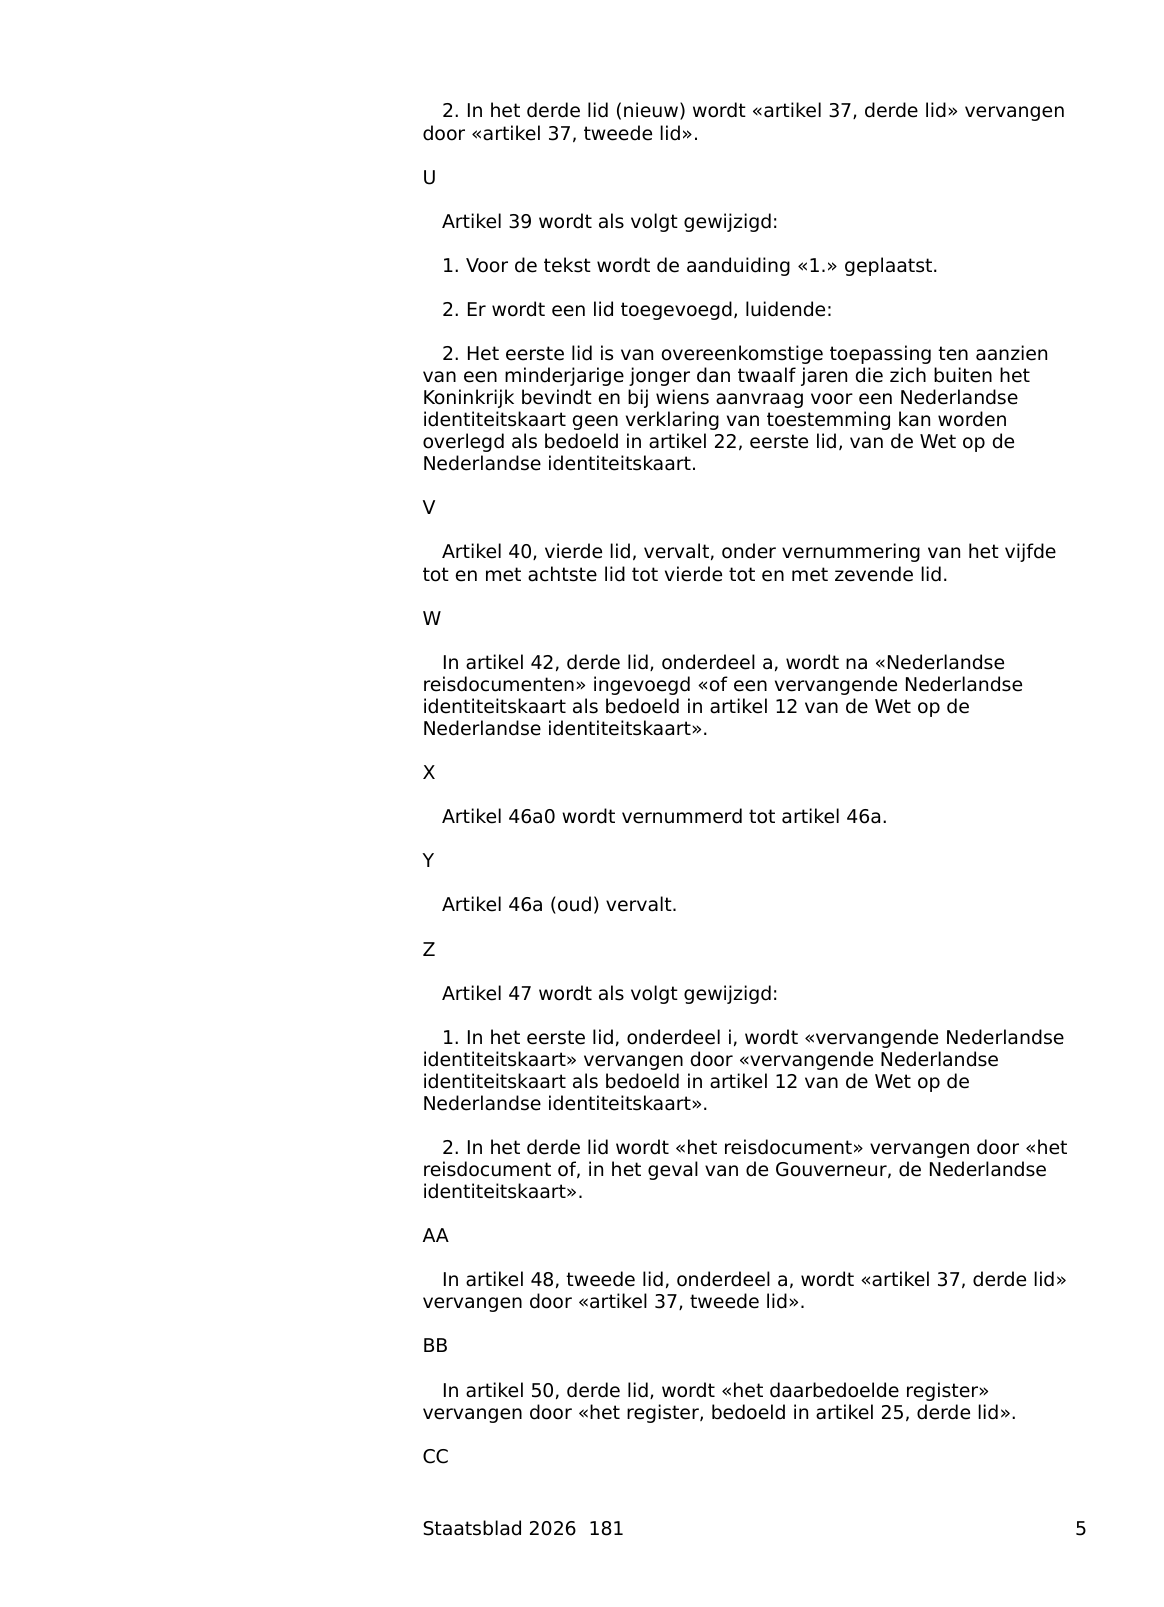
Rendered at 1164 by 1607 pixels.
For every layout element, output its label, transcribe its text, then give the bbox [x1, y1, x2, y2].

text In artikel 42, derde lid, onderdeel a, wordt na «Nederlandse reisdocumenten» ingevoegd «of een vervangende Nederlandse identiteitskaart als bedoeld in artikel 12 van de Wet op de Nederlandse identiteitskaart». [422, 652, 1087, 740]
text Y [422, 850, 1087, 872]
text 1. In het eerste lid, onderdeel i, wordt «vervangende Nederlandse identiteitskaart» vervangen door «vervangende Nederlandse identiteitskaart als bedoeld in artikel 12 van de Wet op de Nederlandse identiteitskaart». [422, 1027, 1087, 1115]
text W [422, 608, 1087, 629]
text In artikel 50, derde lid, wordt «het daarbedoelde register» vervangen door «het register, bedoeld in artikel 25, derde lid». [422, 1379, 1087, 1423]
text Artikel 39 wordt als volgt gewijzigd: [422, 211, 1087, 233]
text In artikel 48, tweede lid, onderdeel a, wordt «artikel 37, derde lid» vervangen door «artikel 37, tweede lid». [422, 1269, 1087, 1313]
text X [422, 762, 1087, 784]
text Artikel 47 wordt als volgt gewijzigd: [422, 983, 1087, 1005]
text Artikel 46a (oud) vervalt. [422, 894, 1087, 916]
text 2. In het derde lid wordt «het reisdocument» vervangen door «het reisdocument of, in het geval van de Gouverneur, de Nederlandse identiteitskaart». [422, 1137, 1087, 1203]
text U [422, 167, 1087, 188]
text Artikel 40, vierde lid, vervalt, onder vernummering van het vijfde tot en met achtste lid tot vierde tot en met zevende lid. [422, 541, 1087, 585]
text V [422, 497, 1087, 519]
text BB [422, 1335, 1087, 1357]
text 2. Er wordt een lid toegevoegd, luidende: [422, 299, 1087, 321]
text 2. In het derde lid (nieuw) wordt «artikel 37, derde lid» vervangen door «artikel 37, tweede lid». [422, 100, 1087, 144]
text AA [422, 1225, 1087, 1247]
text Z [422, 938, 1087, 961]
text 2. Het eerste lid is van overeenkomstige toepassing ten aanzien van een minderjarige jonger dan twaalf jaren die zich buiten het Koninkrijk bevindt en bij wiens aanvraag voor een Nederlandse identiteitskaart geen verklaring van toestemming kan worden overlegd als bedoeld in artikel 22, eerste lid, van de Wet op de Nederlandse identiteitskaart. [422, 343, 1087, 475]
text 1. Voor de tekst wordt de aanduiding «1.» geplaatst. [422, 255, 1087, 277]
text Artikel 46a0 wordt vernummerd tot artikel 46a. [422, 806, 1087, 828]
text CC [422, 1446, 1087, 1468]
